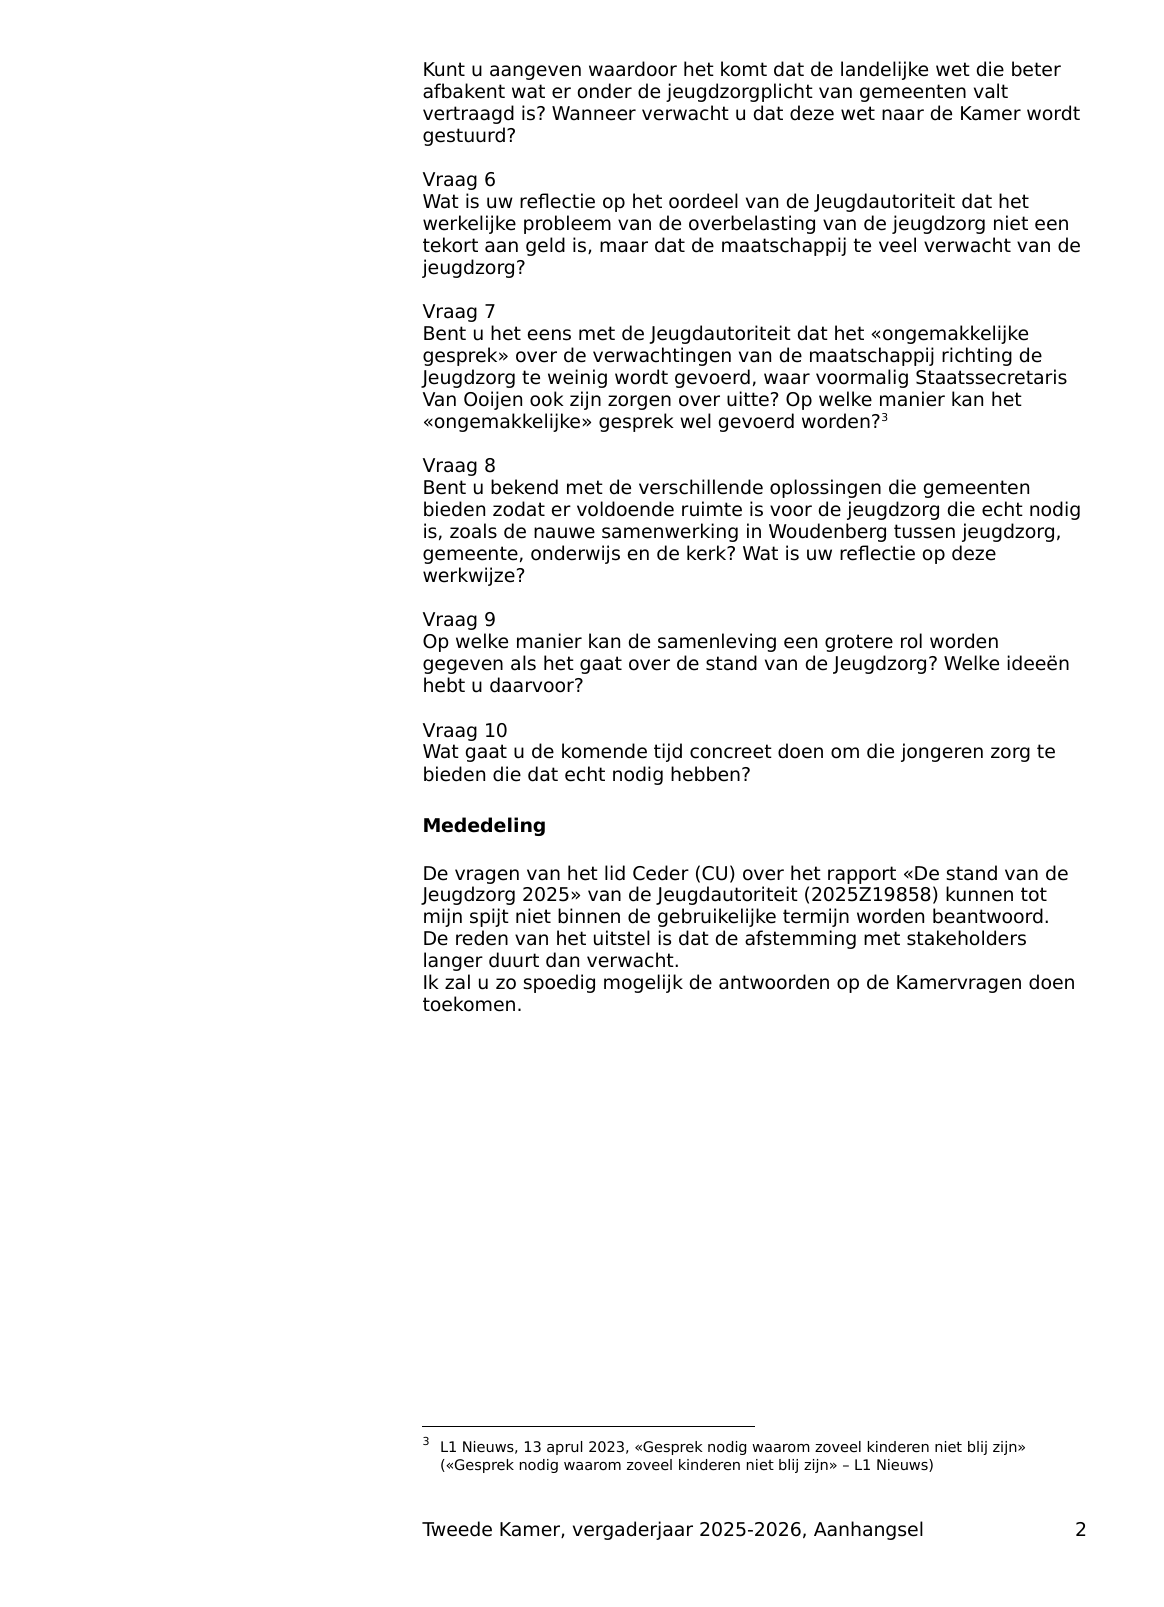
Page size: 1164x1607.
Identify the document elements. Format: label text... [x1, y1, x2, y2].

text De vragen van het lid Ceder (CU) over het rapport «De stand van de Jeugdzorg 2025» van de Jeugdautoriteit (2025Z19858) kunnen tot mijn spijt niet binnen de gebruikelijke termijn worden beantwoord. [422, 862, 1087, 928]
text Vraag 7 [422, 301, 1087, 323]
text Wat gaat u de komende tijd concreet doen om die jongeren zorg te bieden die dat echt nodig hebben? [422, 741, 1087, 785]
text Vraag 9 [422, 609, 1087, 631]
text Op welke manier kan de samenleving een grotere rol worden gegeven als het gaat over de stand van de Jeugdzorg? Welke ideeën hebt u daarvoor? [422, 631, 1087, 697]
subtitle Mededeling [422, 815, 1087, 837]
text L1 Nieuws, 13 aprul 2023, «Gesprek nodig waarom zoveel kinderen niet blij zijn» («Gesprek nodig waarom zoveel kinderen niet blij zijn» – L1 Nieuws) [422, 1435, 1087, 1474]
text Wat is uw reflectie op het oordeel van de Jeugdautoriteit dat het werkelijke probleem van de overbelasting van de jeugdzorg niet een tekort aan geld is, maar dat de maatschappij te veel verwacht van de jeugdzorg? [422, 191, 1087, 279]
text Vraag 10 [422, 719, 1087, 741]
text Kunt u aangeven waardoor het komt dat de landelijke wet die beter afbakent wat er onder de jeugdzorgplicht van gemeenten valt vertraagd is? Wanneer verwacht u dat deze wet naar de Kamer wordt gestuurd? [422, 59, 1087, 147]
text De reden van het uitstel is dat de afstemming met stakeholders langer duurt dan verwacht. [422, 928, 1087, 972]
text Ik zal u zo spoedig mogelijk de antwoorden op de Kamervragen doen toekomen. [422, 972, 1087, 1016]
text Bent u bekend met de verschillende oplossingen die gemeenten bieden zodat er voldoende ruimte is voor de jeugdzorg die echt nodig is, zoals de nauwe samenwerking in Woudenberg tussen jeugdzorg, gemeente, onderwijs en de kerk? Wat is uw reflectie op deze werkwijze? [422, 477, 1087, 587]
text Vraag 6 [422, 169, 1087, 191]
text Vraag 8 [422, 455, 1087, 477]
text Bent u het eens met de Jeugdautoriteit dat het «ongemakkelijke gesprek» over de verwachtingen van de maatschappij richting de Jeugdzorg te weinig wordt gevoerd, waar voormalig Staatssecretaris Van Ooijen ook zijn zorgen over uitte? Op welke manier kan het «ongemakkelijke» gesprek wel gevoerd worden? [422, 323, 1087, 433]
